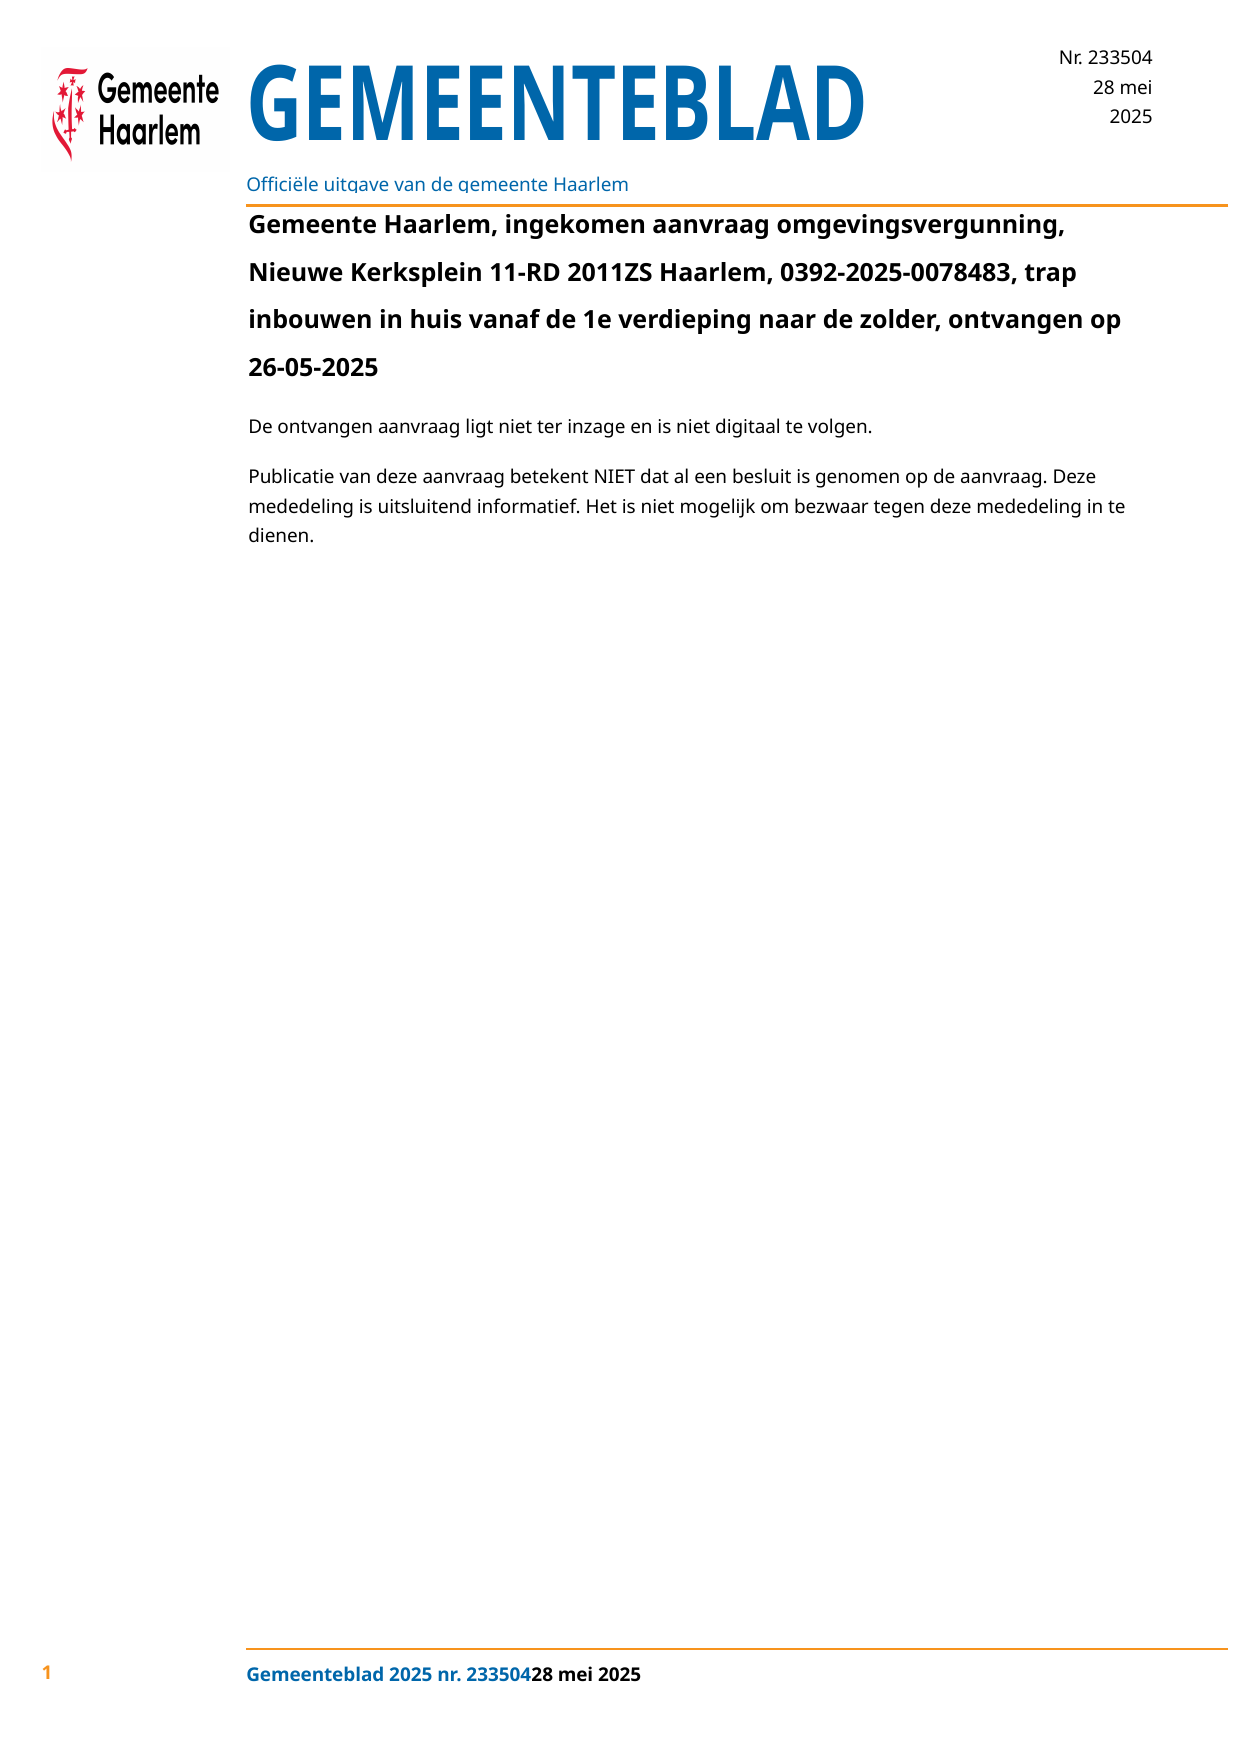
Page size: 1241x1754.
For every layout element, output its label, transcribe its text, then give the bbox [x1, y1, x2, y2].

text De ontvangen aanvraag ligt niet ter inzage en is niet digitaal te volgen. [248, 413, 1152, 439]
text Publicatie van deze aanvraag betekent NIET dat al een besluit is genomen op de aanvraag. Deze mededeling is uitsluitend informatief. Het is niet mogelijk om bezwaar tegen deze mededeling in te dienen. [248, 463, 1152, 548]
text Gemeente Haarlem, ingekomen aanvraag omgevingsvergunning, Nieuwe Kerksplein 11-RD 2011ZS Haarlem, 0392-2025-0078483, trap inbouwen in huis vanaf de 1e verdieping naar de zolder, ontvangen op 26-05-2025 [248, 207, 1152, 384]
picture [41, 47, 231, 172]
